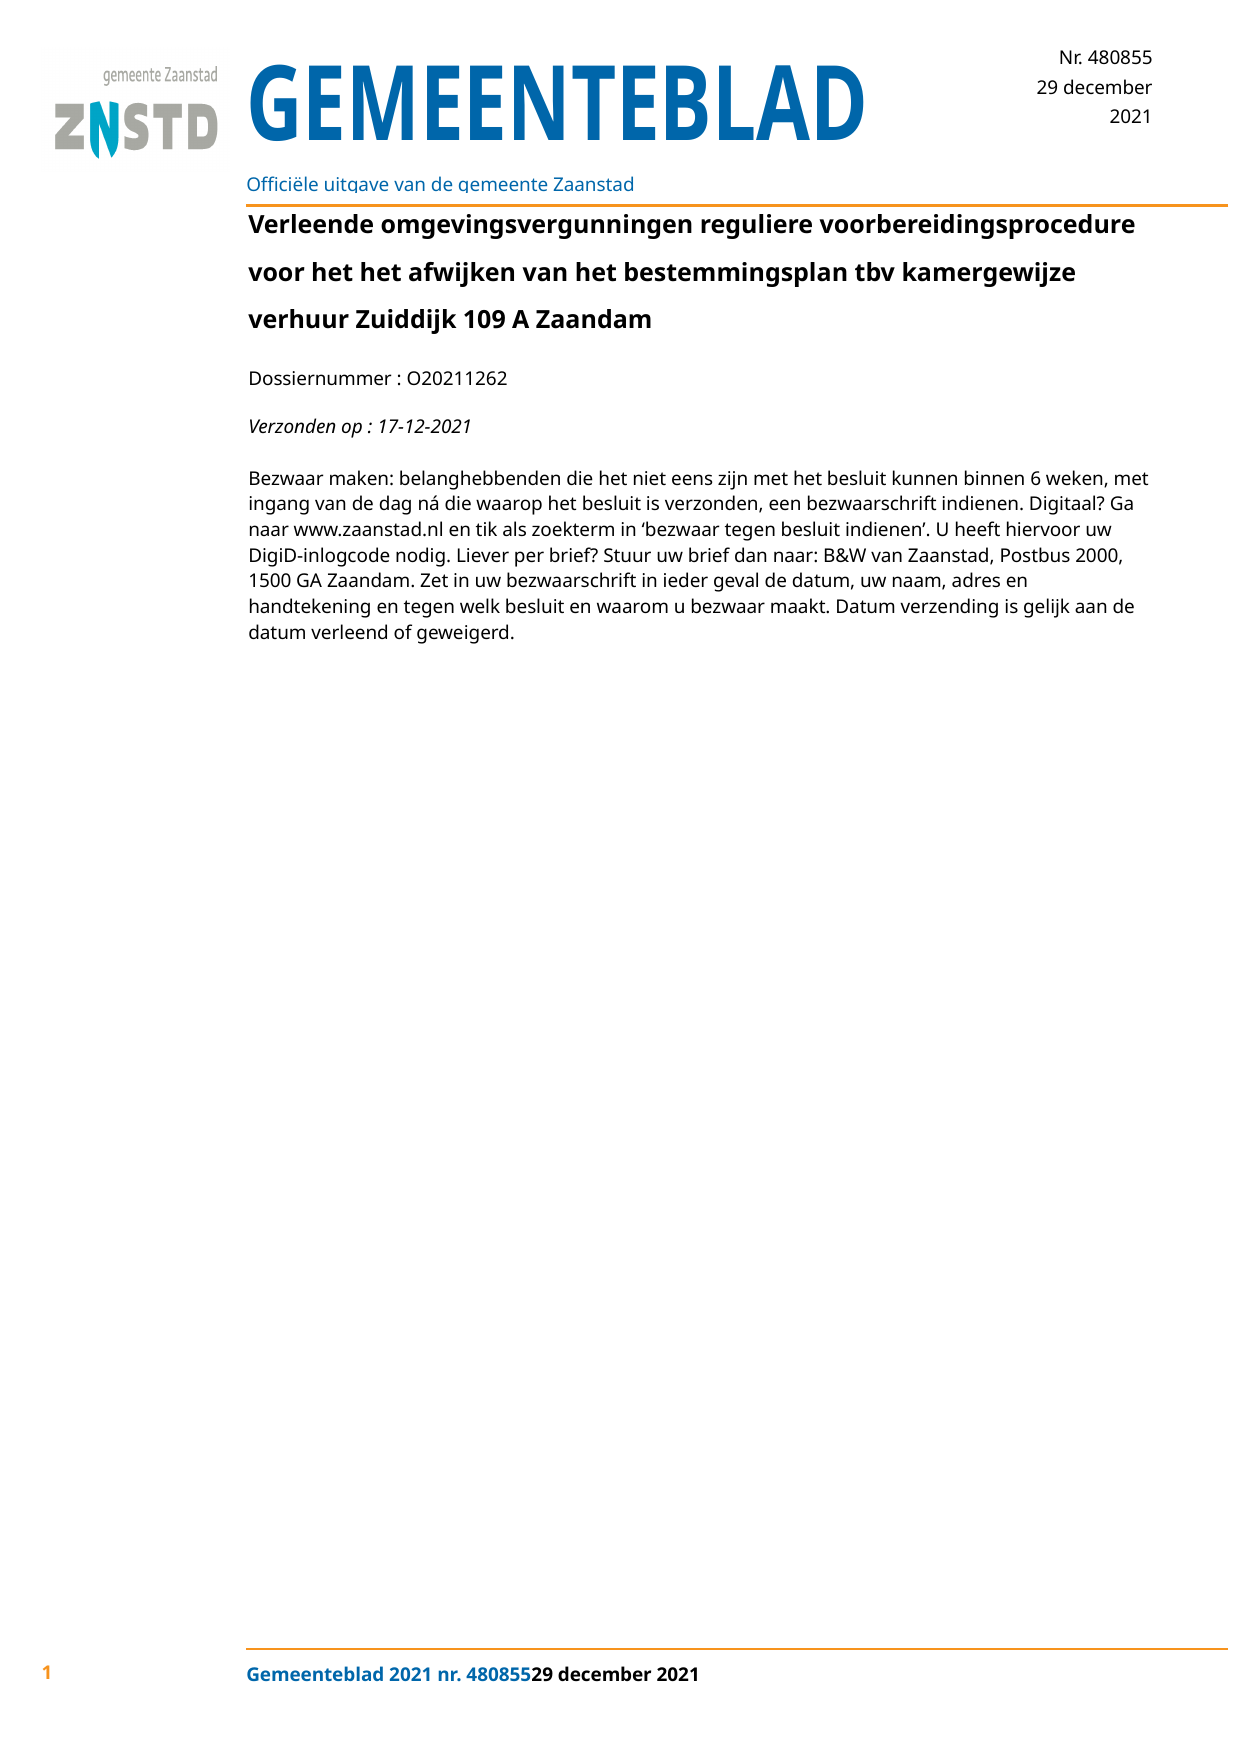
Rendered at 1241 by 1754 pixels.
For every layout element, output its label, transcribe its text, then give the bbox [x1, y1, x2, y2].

text Dossiernummer : O20211262 [248, 366, 1152, 391]
text Verleende omgevingsvergunningen reguliere voorbereidingsprocedure voor het het afwijken van het bestemmingsplan tbv kamergewijze verhuur Zuiddijk 109 A Zaandam [248, 207, 1152, 336]
text Bezwaar maken: belanghebbenden die het niet eens zijn met het besluit kunnen binnen 6 weken, met ingang van de dag ná die waarop het besluit is verzonden, een bezwaarschrift indienen. Digitaal? Ga naar www.zaanstad.nl en tik als zoekterm in ‘bezwaar tegen besluit indienen’. U heeft hiervoor uw DigiD-inlogcode nodig. Liever per brief? Stuur uw brief dan naar: B&W van Zaanstad, Postbus 2000, 1500 GA Zaandam. Zet in uw bezwaarschrift in ieder geval de datum, uw naam, adres en handtekening en tegen welk besluit en waarom u bezwaar maakt. Datum verzending is gelijk aan de datum verleend of geweigerd. [248, 465, 1152, 645]
picture [41, 47, 231, 172]
text Verzonden op : 17-12-2021 [248, 413, 1152, 439]
